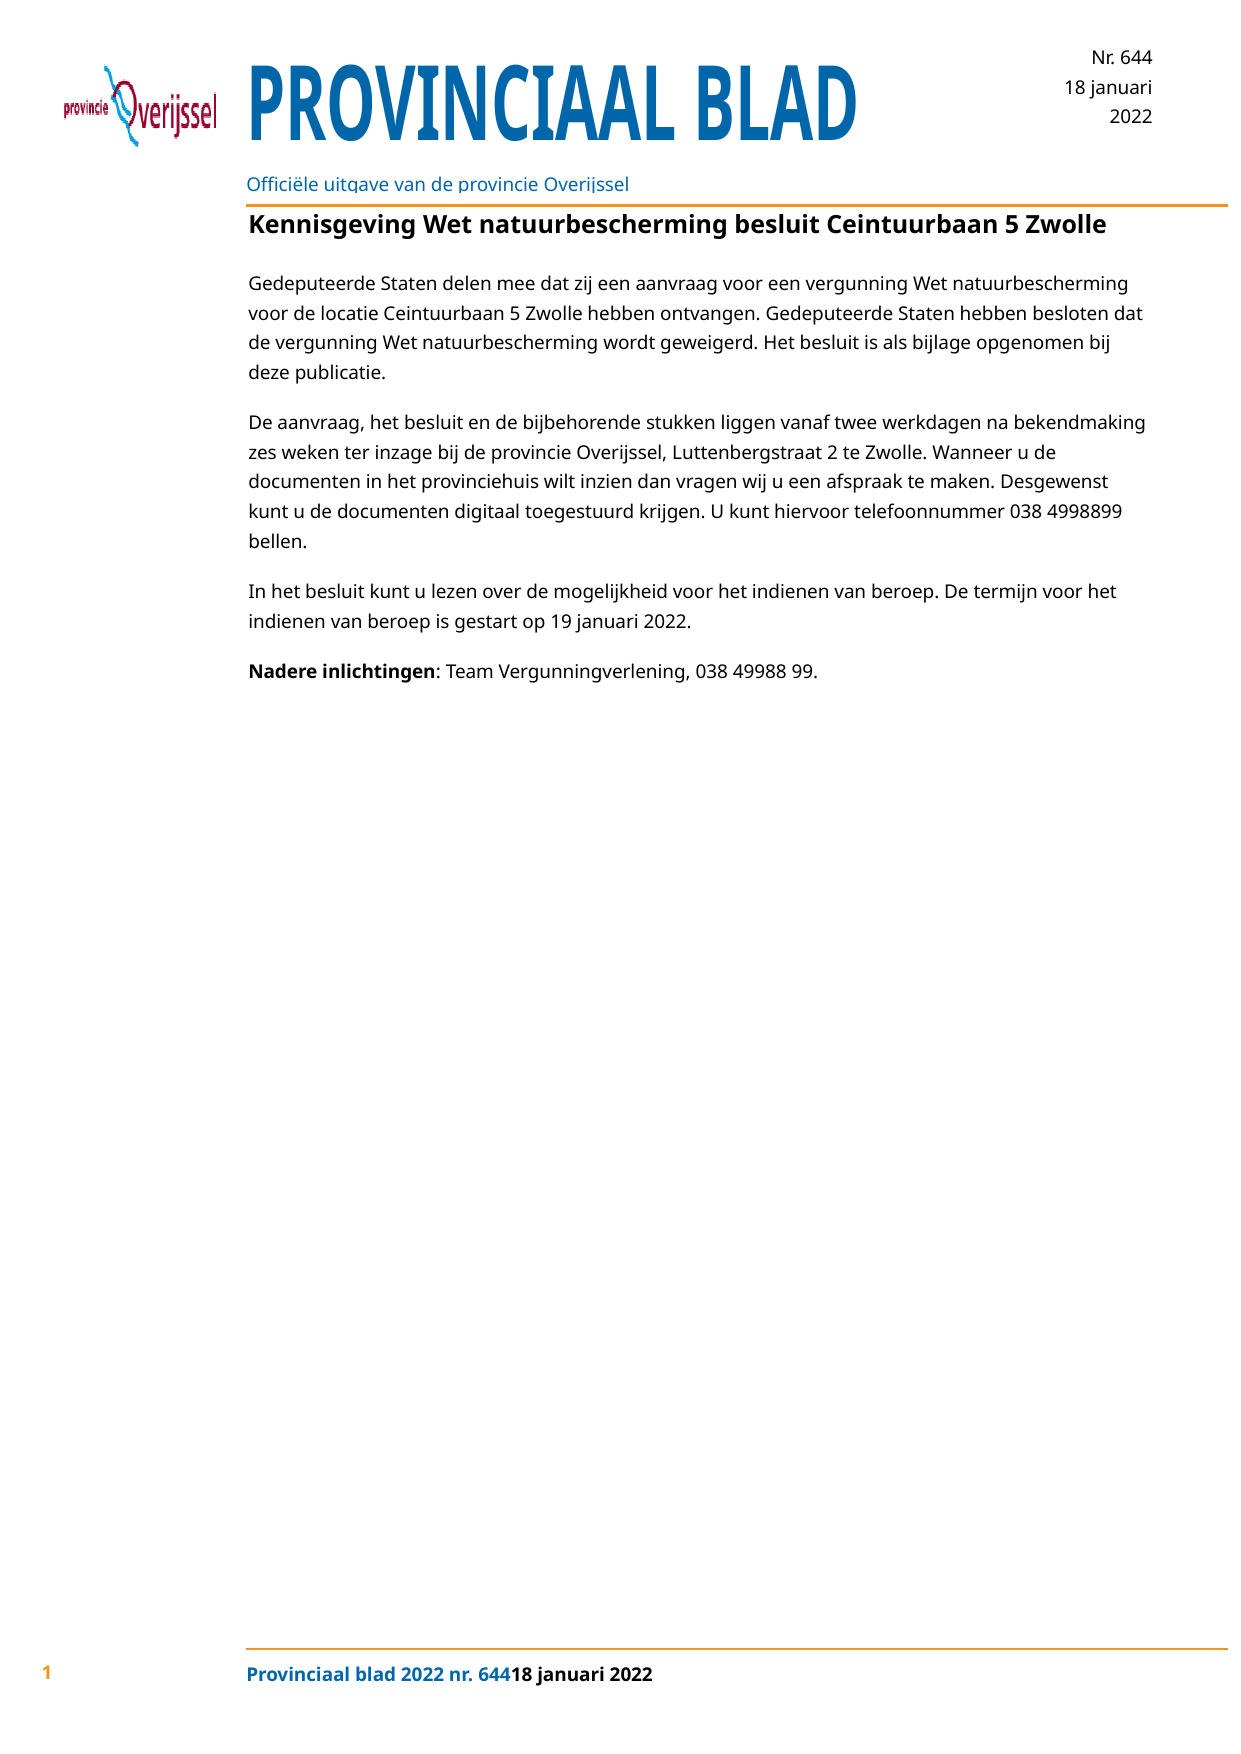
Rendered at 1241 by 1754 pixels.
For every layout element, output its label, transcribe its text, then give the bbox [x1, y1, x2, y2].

picture [41, 47, 231, 172]
text In het besluit kunt u lezen over de mogelijkheid voor het indienen van beroep. De termijn voor het indienen van beroep is gestart op 19 januari 2022. [248, 578, 1152, 633]
text Gedeputeerde Staten delen mee dat zij een aanvraag voor een vergunning Wet natuurbescherming voor de locatie Ceintuurbaan 5 Zwolle hebben ontvangen. Gedeputeerde Staten hebben besloten dat de vergunning Wet natuurbescherming wordt geweigerd. Het besluit is als bijlage opgenomen bij deze publicatie. [248, 270, 1152, 385]
text De aanvraag, het besluit en de bijbehorende stukken liggen vanaf twee werkdagen na bekendmaking zes weken ter inzage bij de provincie Overijssel, Luttenbergstraat 2 te Zwolle. Wanneer u de documenten in het provinciehuis wilt inzien dan vragen wij u een afspraak te maken. Desgewenst kunt u de documenten digitaal toegestuurd krijgen. U kunt hiervoor telefoonnummer 038 4998899 bellen. [248, 409, 1152, 553]
text Nadere inlichtingen: Team Vergunningverlening, 038 49988 99. [248, 658, 1152, 684]
text Kennisgeving Wet natuurbescherming besluit Ceintuurbaan 5 Zwolle [248, 207, 1152, 241]
